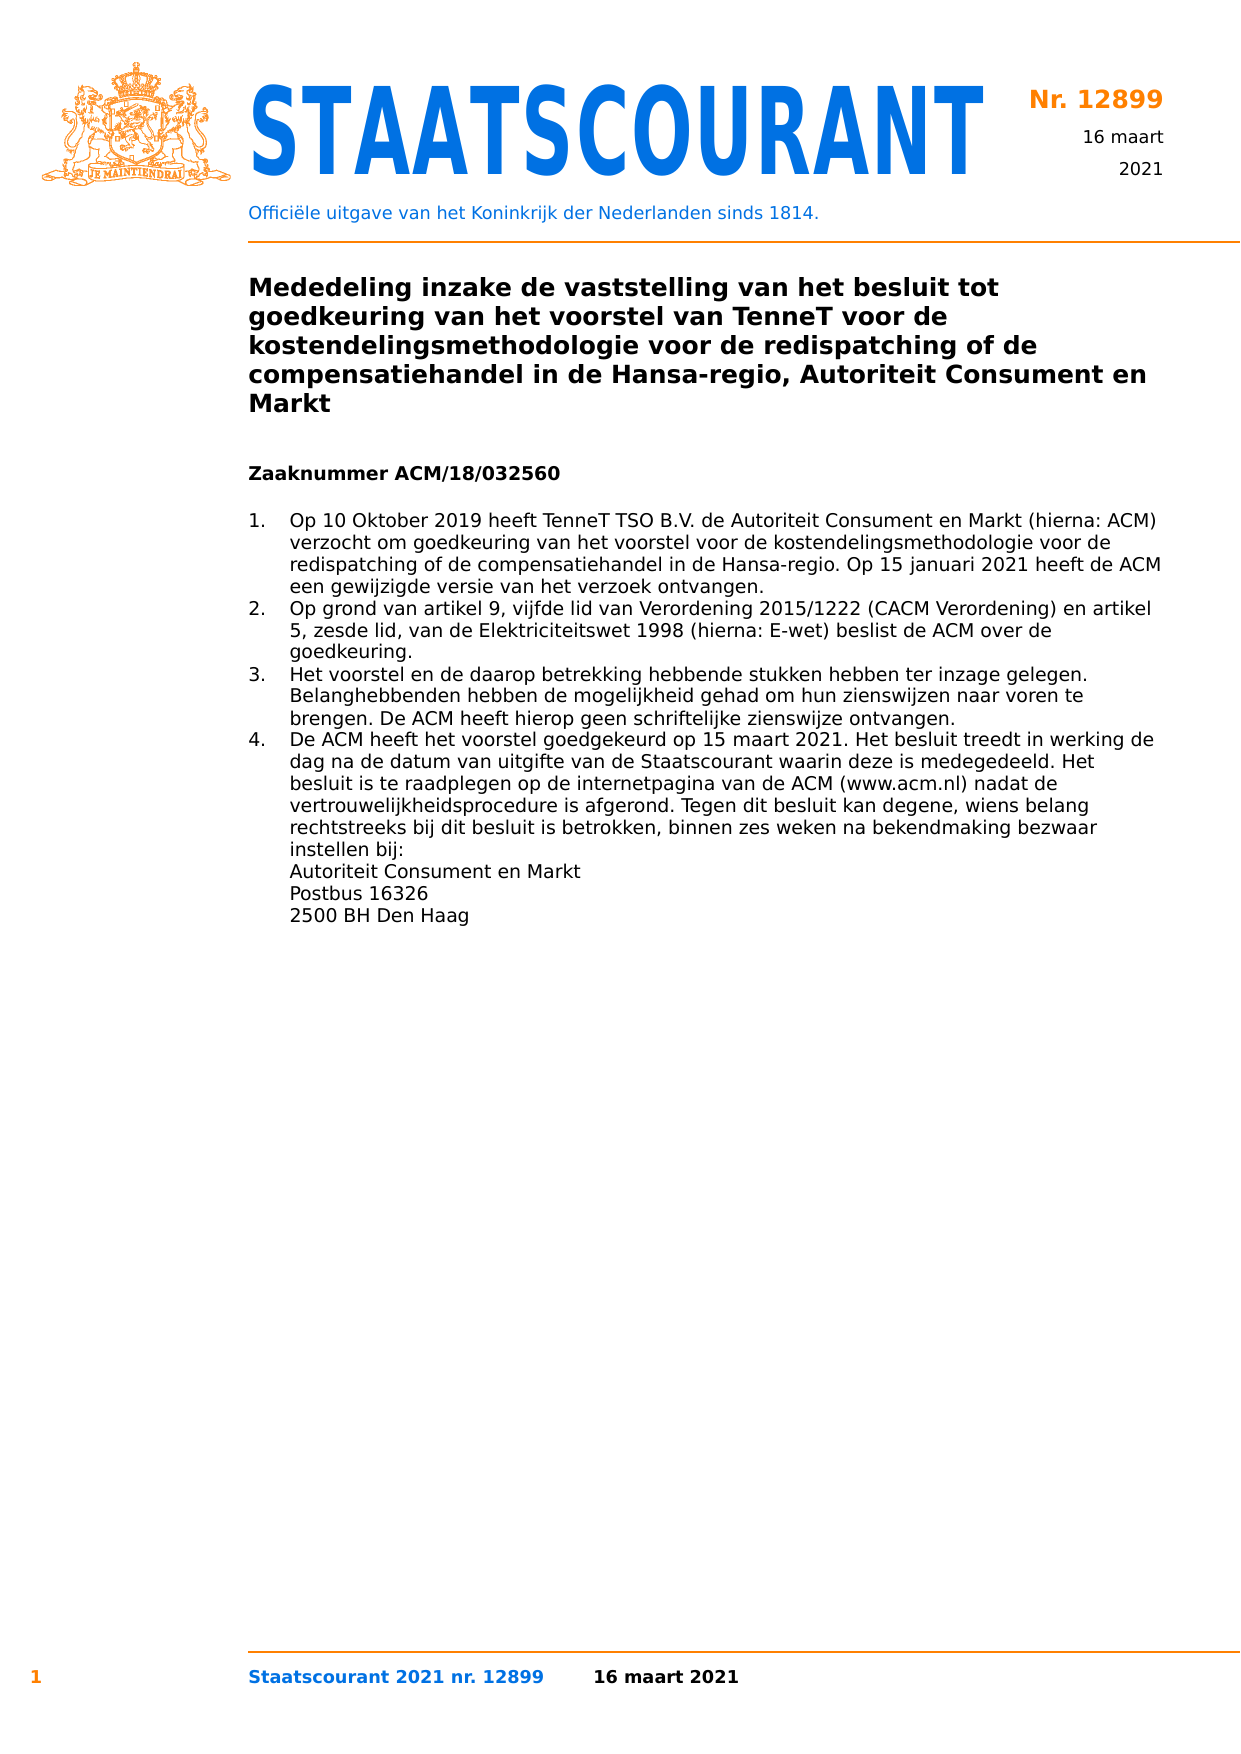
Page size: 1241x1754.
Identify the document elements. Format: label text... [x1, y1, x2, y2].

text 4. De ACM heeft het voorstel goedgekeurd op 15 maart 2021. Het besluit treedt in werking de dag na de datum van uitgifte van de Staatscourant waarin deze is medegedeeld. Het besluit is te raadplegen op de internetpagina van de ACM (www.acm.nl) nadat de vertrouwelijkheidsprocedure is afgerond. Tegen dit besluit kan degene, wiens belang rechtstreeks bij dit besluit is betrokken, binnen zes weken na bekendmaking bezwaar instellen bij: [248, 729, 1163, 861]
text 2500 BH Den Haag [289, 905, 1163, 927]
table_cell 16 maart [998, 121, 1240, 153]
table_cell 2021 [998, 153, 1240, 203]
table_cell Officiële uitgave van het Koninkrijk der Nederlanden sinds 1814. [248, 203, 1240, 241]
subtitle Zaaknummer ACM/18/032560 [248, 463, 1163, 484]
table_header [25, 62, 248, 241]
table_header STAATSCOURANT [248, 62, 998, 203]
picture [41, 62, 231, 186]
text Autoriteit Consument en Markt [289, 861, 1163, 883]
text 3. Het voorstel en de daarop betrekking hebbende stukken hebben ter inzage gelegen. Belanghebbenden hebben de mogelijkheid gehad om hun zienswijzen naar voren te brengen. De ACM heeft hierop geen schriftelijke zienswijze ontvangen. [248, 663, 1163, 729]
table_header Nr. 12899 [998, 62, 1240, 121]
text Postbus 16326 [289, 883, 1163, 905]
text 1. Op 10 Oktober 2019 heeft TenneT TSO B.V. de Autoriteit Consument en Markt (hierna: ACM) verzocht om goedkeuring van het voorstel voor de kostendelingsmethodologie voor de redispatching of de compensatiehandel in de Hansa-regio. Op 15 januari 2021 heeft de ACM een gewijzigde versie van het verzoek ontvangen. [248, 509, 1163, 597]
text 2. Op grond van artikel 9, vijfde lid van Verordening 2015/1222 (CACM Verordening) en artikel 5, zesde lid, van de Elektriciteitswet 1998 (hierna: E-wet) beslist de ACM over de goedkeuring. [248, 597, 1163, 663]
subtitle Mededeling inzake de vaststelling van het besluit tot goedkeuring van het voorstel van TenneT voor de kostendelingsmethodologie voor de redispatching of de compensatiehandel in de Hansa-regio, Autoriteit Consument en Markt [248, 273, 1163, 419]
